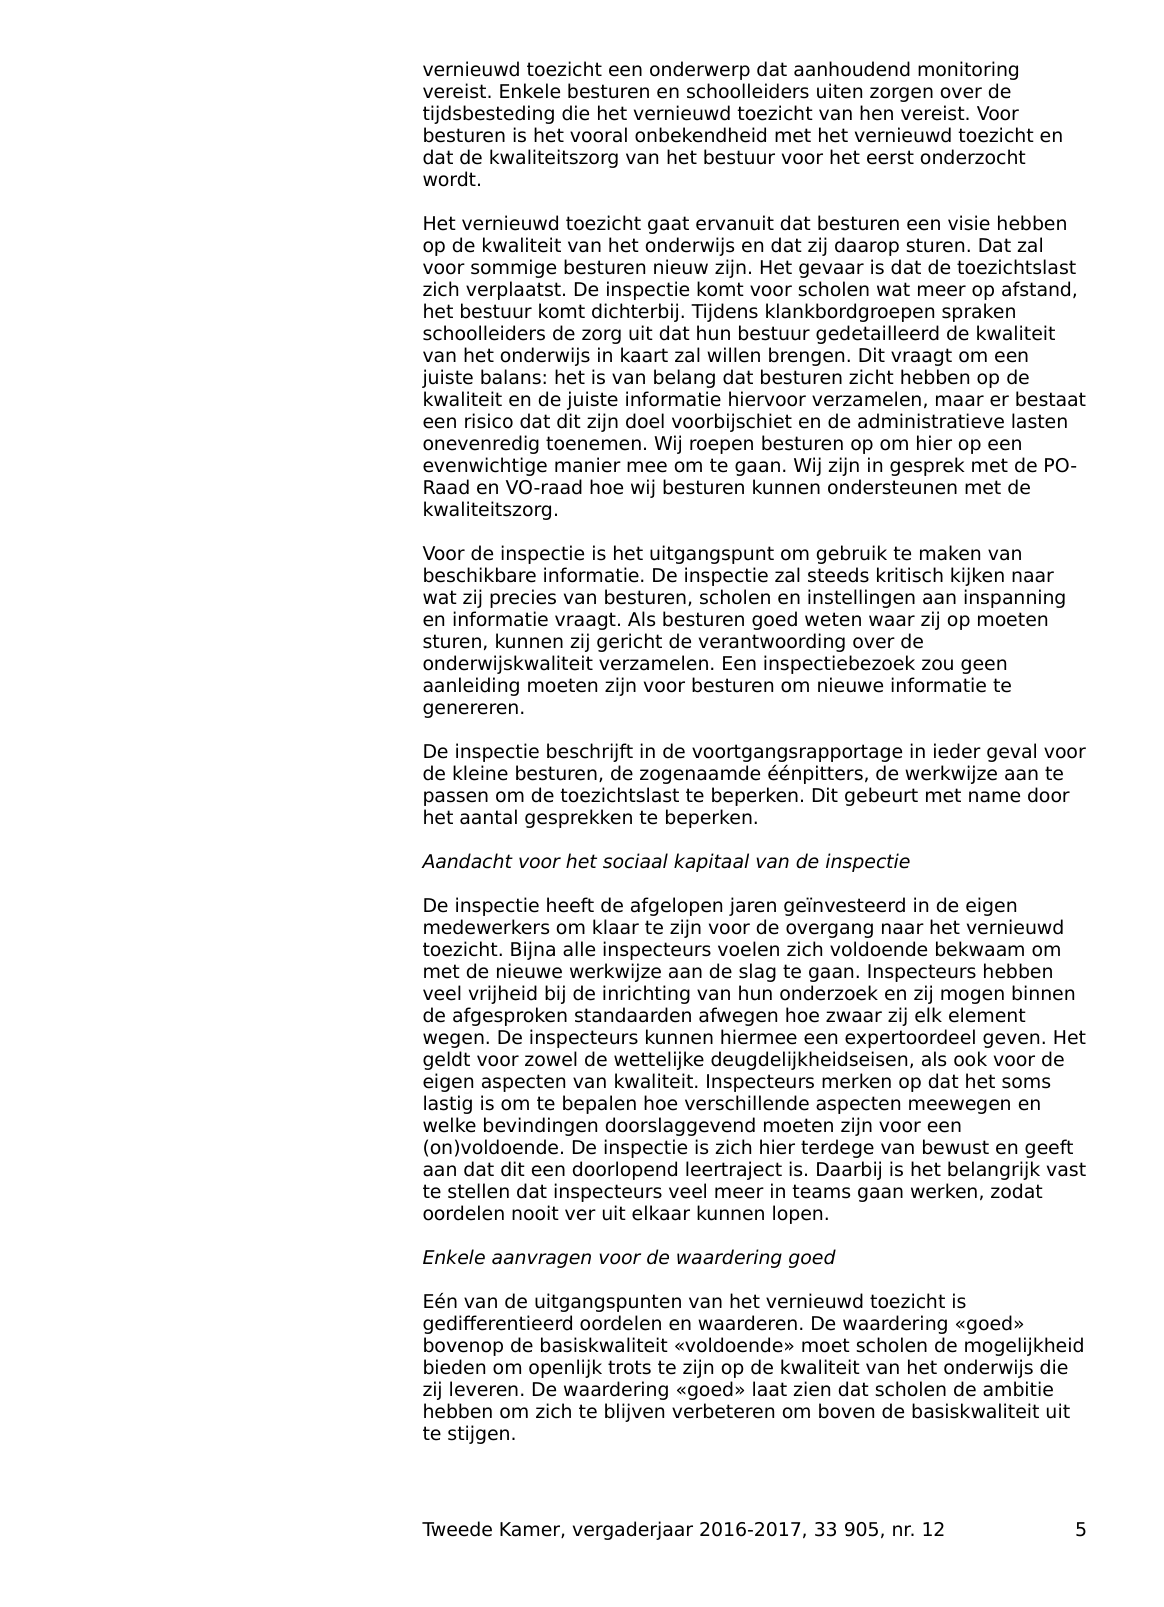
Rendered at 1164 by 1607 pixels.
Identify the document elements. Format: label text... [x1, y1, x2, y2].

text Voor de inspectie is het uitgangspunt om gebruik te maken van beschikbare informatie. De inspectie zal steeds kritisch kijken naar wat zij precies van besturen, scholen en instellingen aan inspanning en informatie vraagt. Als besturen goed weten waar zij op moeten sturen, kunnen zij gericht de verantwoording over de onderwijskwaliteit verzamelen. Een inspectiebezoek zou geen aanleiding moeten zijn voor besturen om nieuwe informatie te genereren. [422, 543, 1087, 719]
text vernieuwd toezicht een onderwerp dat aanhoudend monitoring vereist. Enkele besturen en schoolleiders uiten zorgen over de tijdsbesteding die het vernieuwd toezicht van hen vereist. Voor besturen is het vooral onbekendheid met het vernieuwd toezicht en dat de kwaliteitszorg van het bestuur voor het eerst onderzocht wordt. [422, 59, 1087, 191]
text De inspectie heeft de afgelopen jaren geïnvesteerd in de eigen medewerkers om klaar te zijn voor de overgang naar het vernieuwd toezicht. Bijna alle inspecteurs voelen zich voldoende bekwaam om met de nieuwe werkwijze aan de slag te gaan. Inspecteurs hebben veel vrijheid bij de inrichting van hun onderzoek en zij mogen binnen de afgesproken standaarden afwegen hoe zwaar zij elk element wegen. De inspecteurs kunnen hiermee een expertoordeel geven. Het geldt voor zowel de wettelijke deugdelijkheidseisen, als ook voor de eigen aspecten van kwaliteit. Inspecteurs merken op dat het soms lastig is om te bepalen hoe verschillende aspecten meewegen en welke bevindingen doorslaggevend moeten zijn voor een (on)voldoende. De inspectie is zich hier terdege van bewust en geeft aan dat dit een doorlopend leertraject is. Daarbij is het belangrijk vast te stellen dat inspecteurs veel meer in teams gaan werken, zodat oordelen nooit ver uit elkaar kunnen lopen. [422, 895, 1087, 1225]
subtitle Enkele aanvragen voor de waardering goed [422, 1247, 1087, 1269]
text Eén van de uitgangspunten van het vernieuwd toezicht is gedifferentieerd oordelen en waarderen. De waardering «goed» bovenop de basiskwaliteit «voldoende» moet scholen de mogelijkheid bieden om openlijk trots te zijn op de kwaliteit van het onderwijs die zij leveren. De waardering «goed» laat zien dat scholen de ambitie hebben om zich te blijven verbeteren om boven de basiskwaliteit uit te stijgen. [422, 1291, 1087, 1445]
text De inspectie beschrijft in de voortgangsrapportage in ieder geval voor de kleine besturen, de zogenaamde éénpitters, de werkwijze aan te passen om de toezichtslast te beperken. Dit gebeurt met name door het aantal gesprekken te beperken. [422, 741, 1087, 829]
text Het vernieuwd toezicht gaat ervanuit dat besturen een visie hebben op de kwaliteit van het onderwijs en dat zij daarop sturen. Dat zal voor sommige besturen nieuw zijn. Het gevaar is dat de toezichtslast zich verplaatst. De inspectie komt voor scholen wat meer op afstand, het bestuur komt dichterbij. Tijdens klankbordgroepen spraken schoolleiders de zorg uit dat hun bestuur gedetailleerd de kwaliteit van het onderwijs in kaart zal willen brengen. Dit vraagt om een juiste balans: het is van belang dat besturen zicht hebben op de kwaliteit en de juiste informatie hiervoor verzamelen, maar er bestaat een risico dat dit zijn doel voorbijschiet en de administratieve lasten onevenredig toenemen. Wij roepen besturen op om hier op een evenwichtige manier mee om te gaan. Wij zijn in gesprek met de PO-Raad en VO-raad hoe wij besturen kunnen ondersteunen met de kwaliteitszorg. [422, 213, 1087, 521]
subtitle Aandacht voor het sociaal kapitaal van de inspectie [422, 851, 1087, 873]
